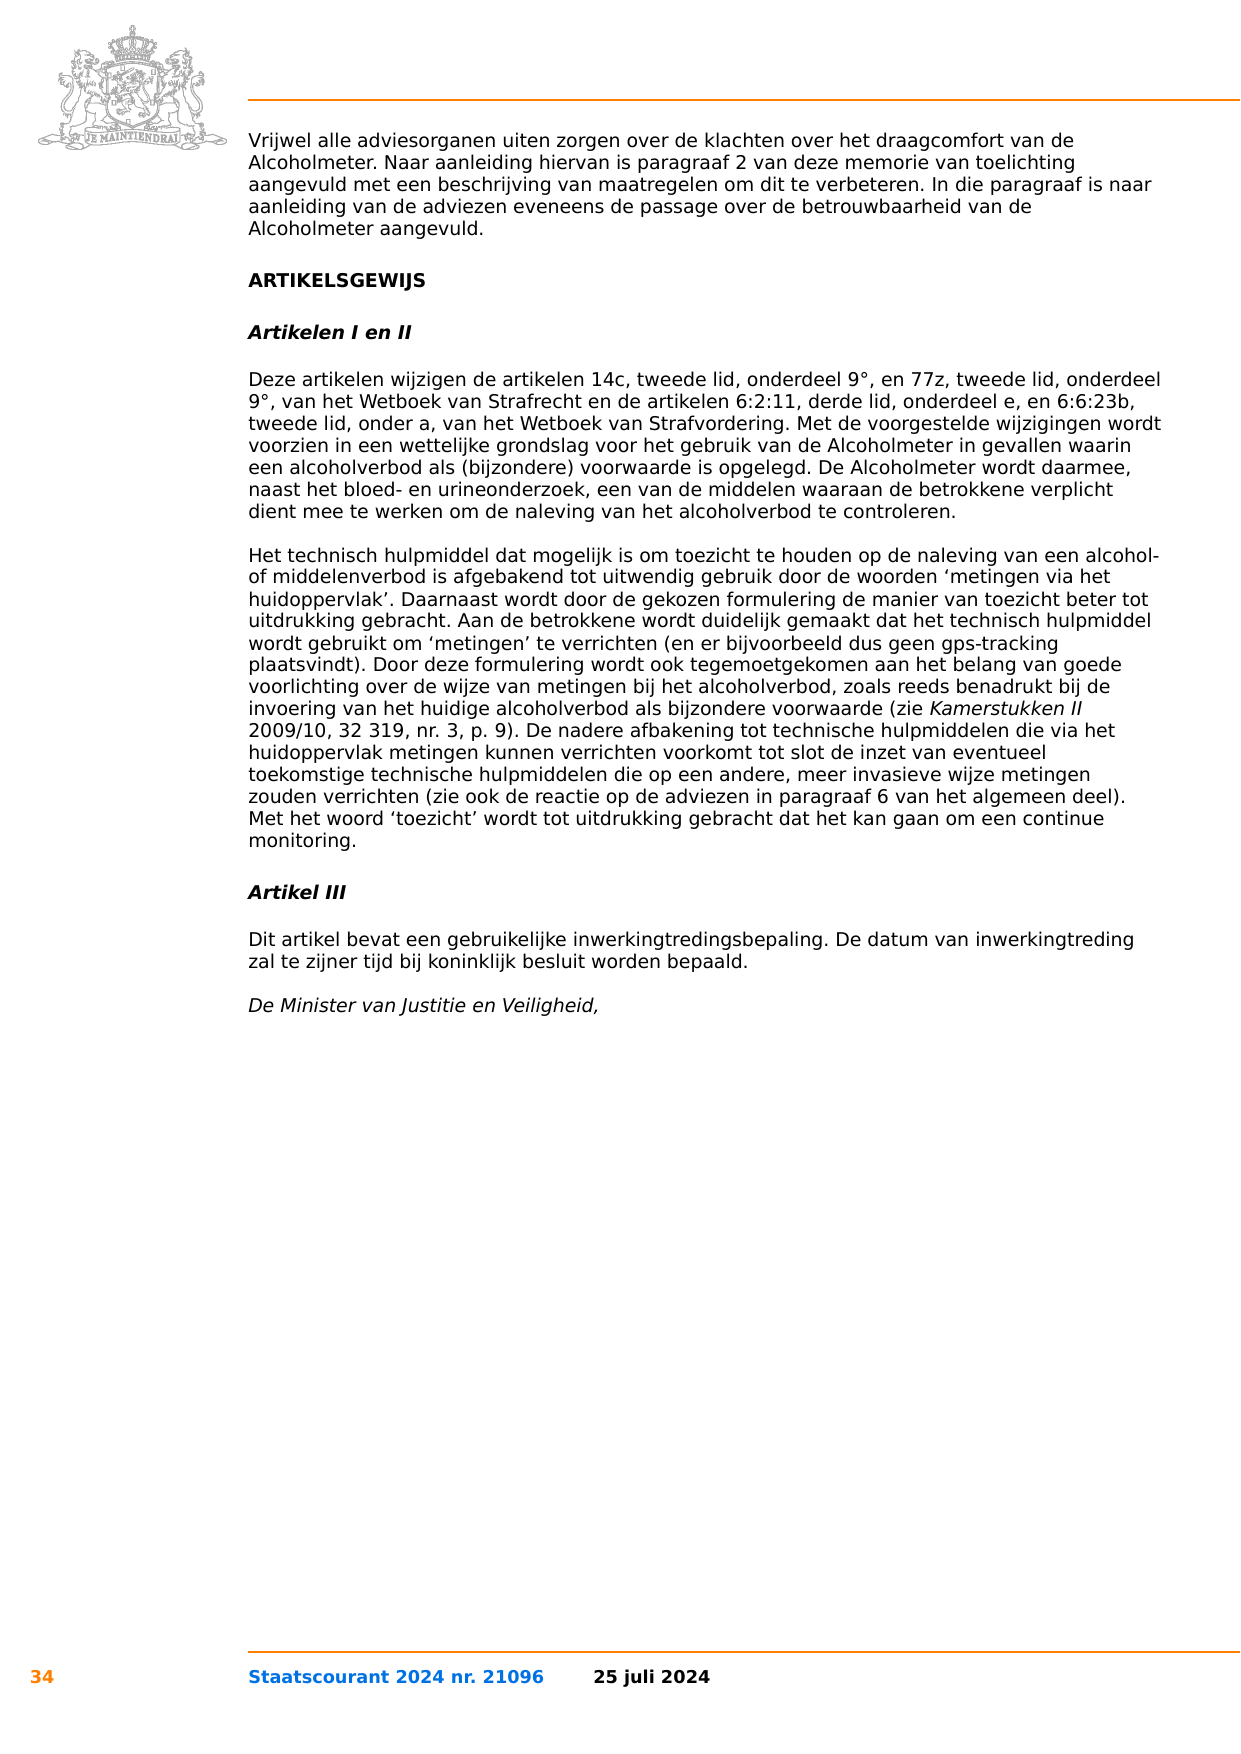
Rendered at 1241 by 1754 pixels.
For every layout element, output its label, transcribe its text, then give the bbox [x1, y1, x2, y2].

picture [38, 25, 227, 150]
text Het technisch hulpmiddel dat mogelijk is om toezicht te houden op de naleving van een alcohol- of middelenverbod is afgebakend tot uitwendig gebruik door de woorden ‘metingen via het huidoppervlak’. Daarnaast wordt door de gekozen formulering de manier van toezicht beter tot uitdrukking gebracht. Aan de betrokkene wordt duidelijk gemaakt dat het technisch hulpmiddel wordt gebruikt om ‘metingen’ te verrichten (en er bijvoorbeeld dus geen gps-tracking plaatsvindt). Door deze formulering wordt ook tegemoetgekomen aan het belang van goede voorlichting over de wijze van metingen bij het alcoholverbod, zoals reeds benadrukt bij de invoering van het huidige alcoholverbod als bijzondere voorwaarde (zie Kamerstukken II 2009/10, 32 319, nr. 3, p. 9). De nadere afbakening tot technische hulpmiddelen die via het huidoppervlak metingen kunnen verrichten voorkomt tot slot de inzet van eventueel toekomstige technische hulpmiddelen die op een andere, meer invasieve wijze metingen zouden verrichten (zie ook de reactie op de adviezen in paragraaf 6 van het algemeen deel). Met het woord ‘toezicht’ wordt tot uitdrukking gebracht dat het kan gaan om een continue monitoring. [248, 544, 1163, 852]
subtitle Artikel III [248, 882, 1163, 904]
text Dit artikel bevat een gebruikelijke inwerkingtredingsbepaling. De datum van inwerkingtreding zal te zijner tijd bij koninklijk besluit worden bepaald. [248, 929, 1163, 973]
subtitle Artikelen I en II [248, 322, 1163, 344]
text Deze artikelen wijzigen de artikelen 14c, tweede lid, onderdeel 9°, en 77z, tweede lid, onderdeel 9°, van het Wetboek van Strafrecht en de artikelen 6:2:11, derde lid, onderdeel e, en 6:6:23b, tweede lid, onder a, van het Wetboek van Strafvordering. Met de voorgestelde wijzigingen wordt voorzien in een wettelijke grondslag voor het gebruik van de Alcoholmeter in gevallen waarin een alcoholverbod als (bijzondere) voorwaarde is opgelegd. De Alcoholmeter wordt daarmee, naast het bloed- en urineonderzoek, een van de middelen waaraan de betrokkene verplicht dient mee te werken om de naleving van het alcoholverbod te controleren. [248, 369, 1163, 523]
text Vrijwel alle adviesorganen uiten zorgen over de klachten over het draagcomfort van de Alcoholmeter. Naar aanleiding hiervan is paragraaf 2 van deze memorie van toelichting aangevuld met een beschrijving van maatregelen om dit te verbeteren. In die paragraaf is naar aanleiding van de adviezen eveneens de passage over de betrouwbaarheid van de Alcoholmeter aangevuld. [248, 130, 1163, 240]
text De Minister van Justitie en Veiligheid, [248, 995, 1163, 1017]
subtitle ARTIKELSGEWIJS [248, 270, 1163, 292]
